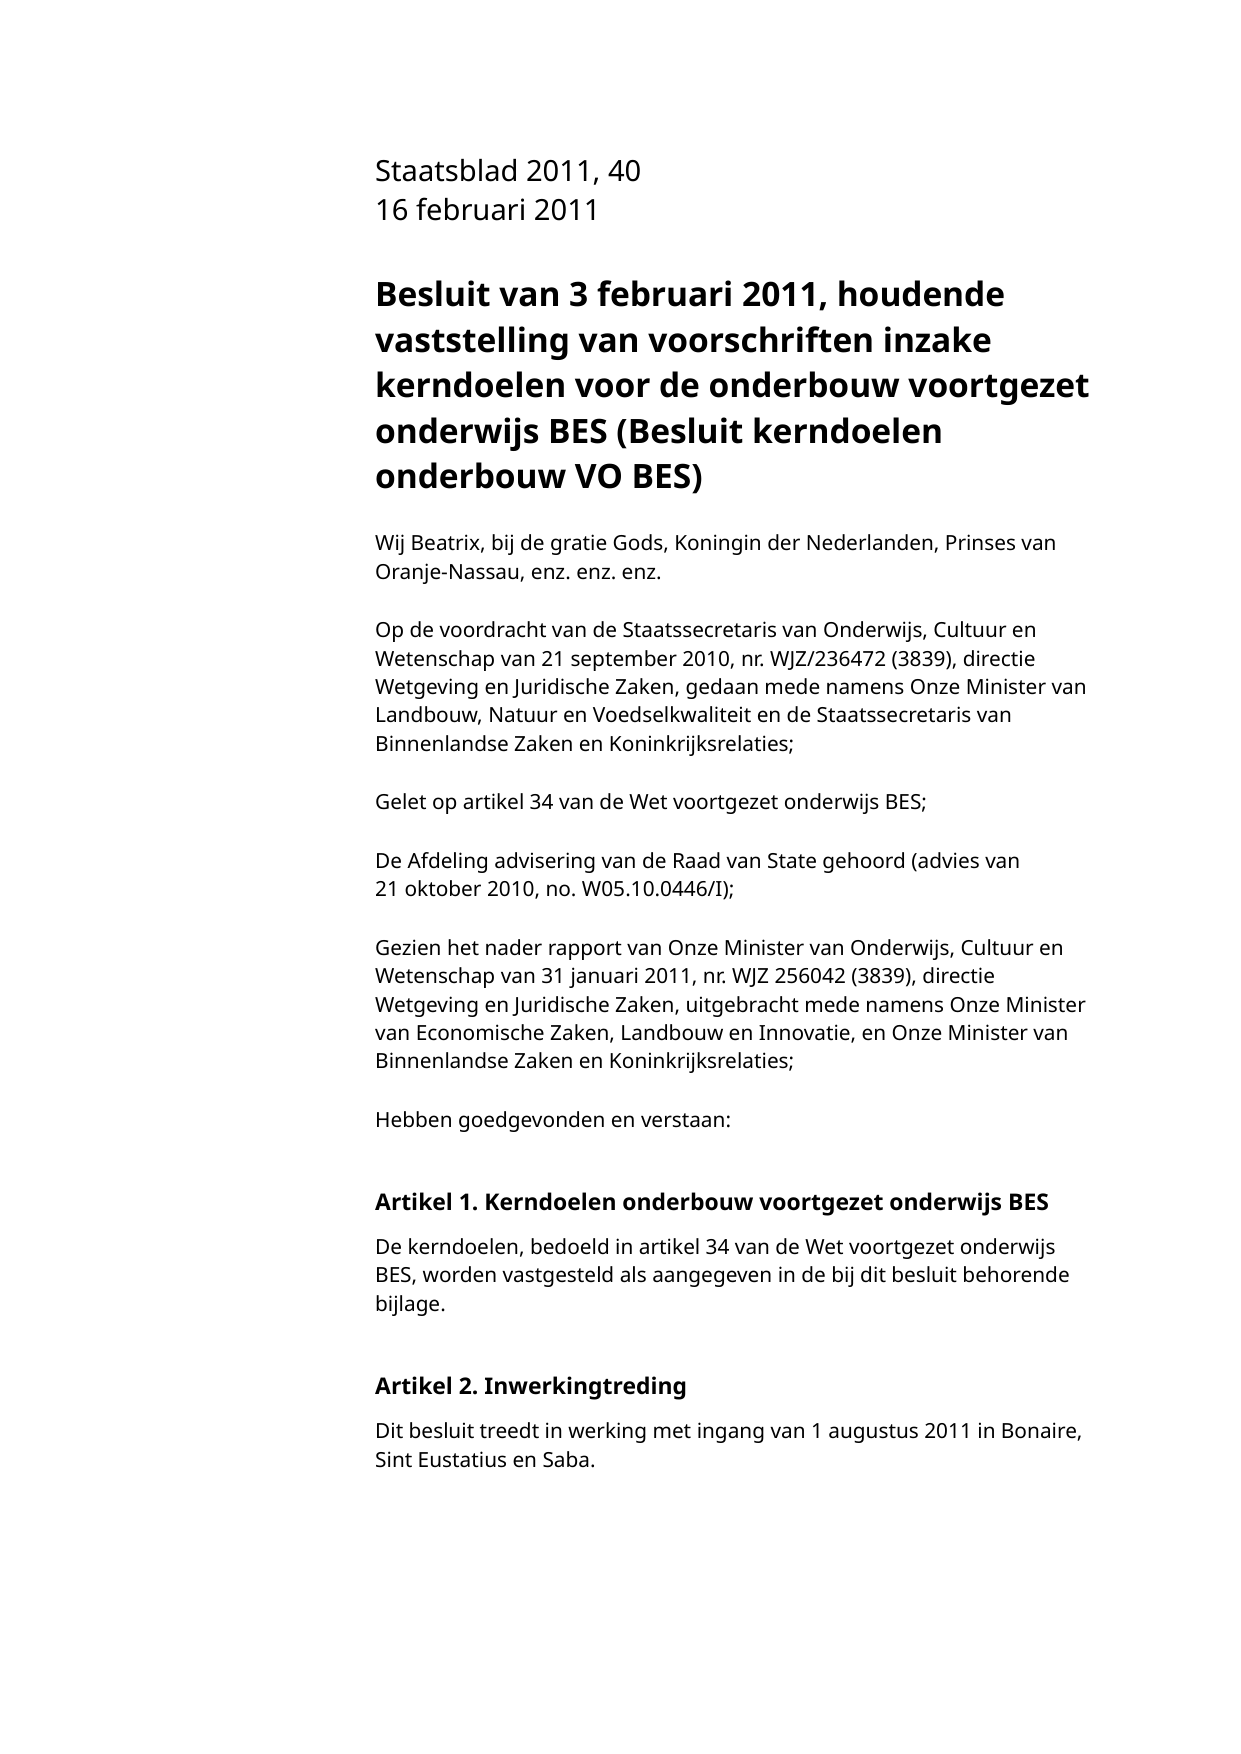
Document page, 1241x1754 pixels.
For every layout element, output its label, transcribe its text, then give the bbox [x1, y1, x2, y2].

text De kerndoelen, bedoeld in artikel 34 van de Wet voortgezet onderwijs BES, worden vastgesteld als aangegeven in de bij dit besluit behorende bijlage. [375, 1232, 1090, 1317]
text Hebben goedgevonden en verstaan: [375, 1105, 1090, 1133]
text Gezien het nader rapport van Onze Minister van Onderwijs, Cultuur en Wetenschap van 31 januari 2011, nr. WJZ 256042 (3839), directie Wetgeving en Juridische Zaken, uitgebracht mede namens Onze Minister van Economische Zaken, Landbouw en Innovatie, en Onze Minister van Binnenlandse Zaken en Koninkrijksrelaties; [375, 933, 1090, 1075]
subtitle Artikel 1. Kerndoelen onderbouw voortgezet onderwijs BES [375, 1186, 1090, 1217]
text Staatsblad 2011, 40 [375, 150, 1090, 190]
subtitle Artikel 2. Inwerkingtreding [375, 1370, 1090, 1401]
text Wij Beatrix, bij de gratie Gods, Koningin der Nederlanden, Prinses van Oranje-Nassau, enz. enz. enz. [375, 528, 1090, 585]
text 16 februari 2011 [375, 190, 1090, 229]
text Gelet op artikel 34 van de Wet voortgezet onderwijs BES; [375, 787, 1090, 816]
text Op de voordracht van de Staatssecretaris van Onderwijs, Cultuur en Wetenschap van 21 september 2010, nr. WJZ/236472 (3839), directie Wetgeving en Juridische Zaken, gedaan mede namens Onze Minister van Landbouw, Natuur en Voedselkwaliteit en de Staatssecretaris van Binnenlandse Zaken en Koninkrijksrelaties; [375, 615, 1090, 757]
text Dit besluit treedt in werking met ingang van 1 augustus 2011 in Bonaire, Sint Eustatius en Saba. [375, 1416, 1090, 1473]
text De Afdeling advisering van de Raad van State gehoord (advies van 21 oktober 2010, no. W05.10.0446/I); [375, 846, 1090, 903]
subtitle Besluit van 3 februari 2011, houdende vaststelling van voorschriften inzake kerndoelen voor de onderbouw voortgezet onderwijs BES (Besluit kerndoelen onderbouw VO BES) [375, 271, 1090, 498]
